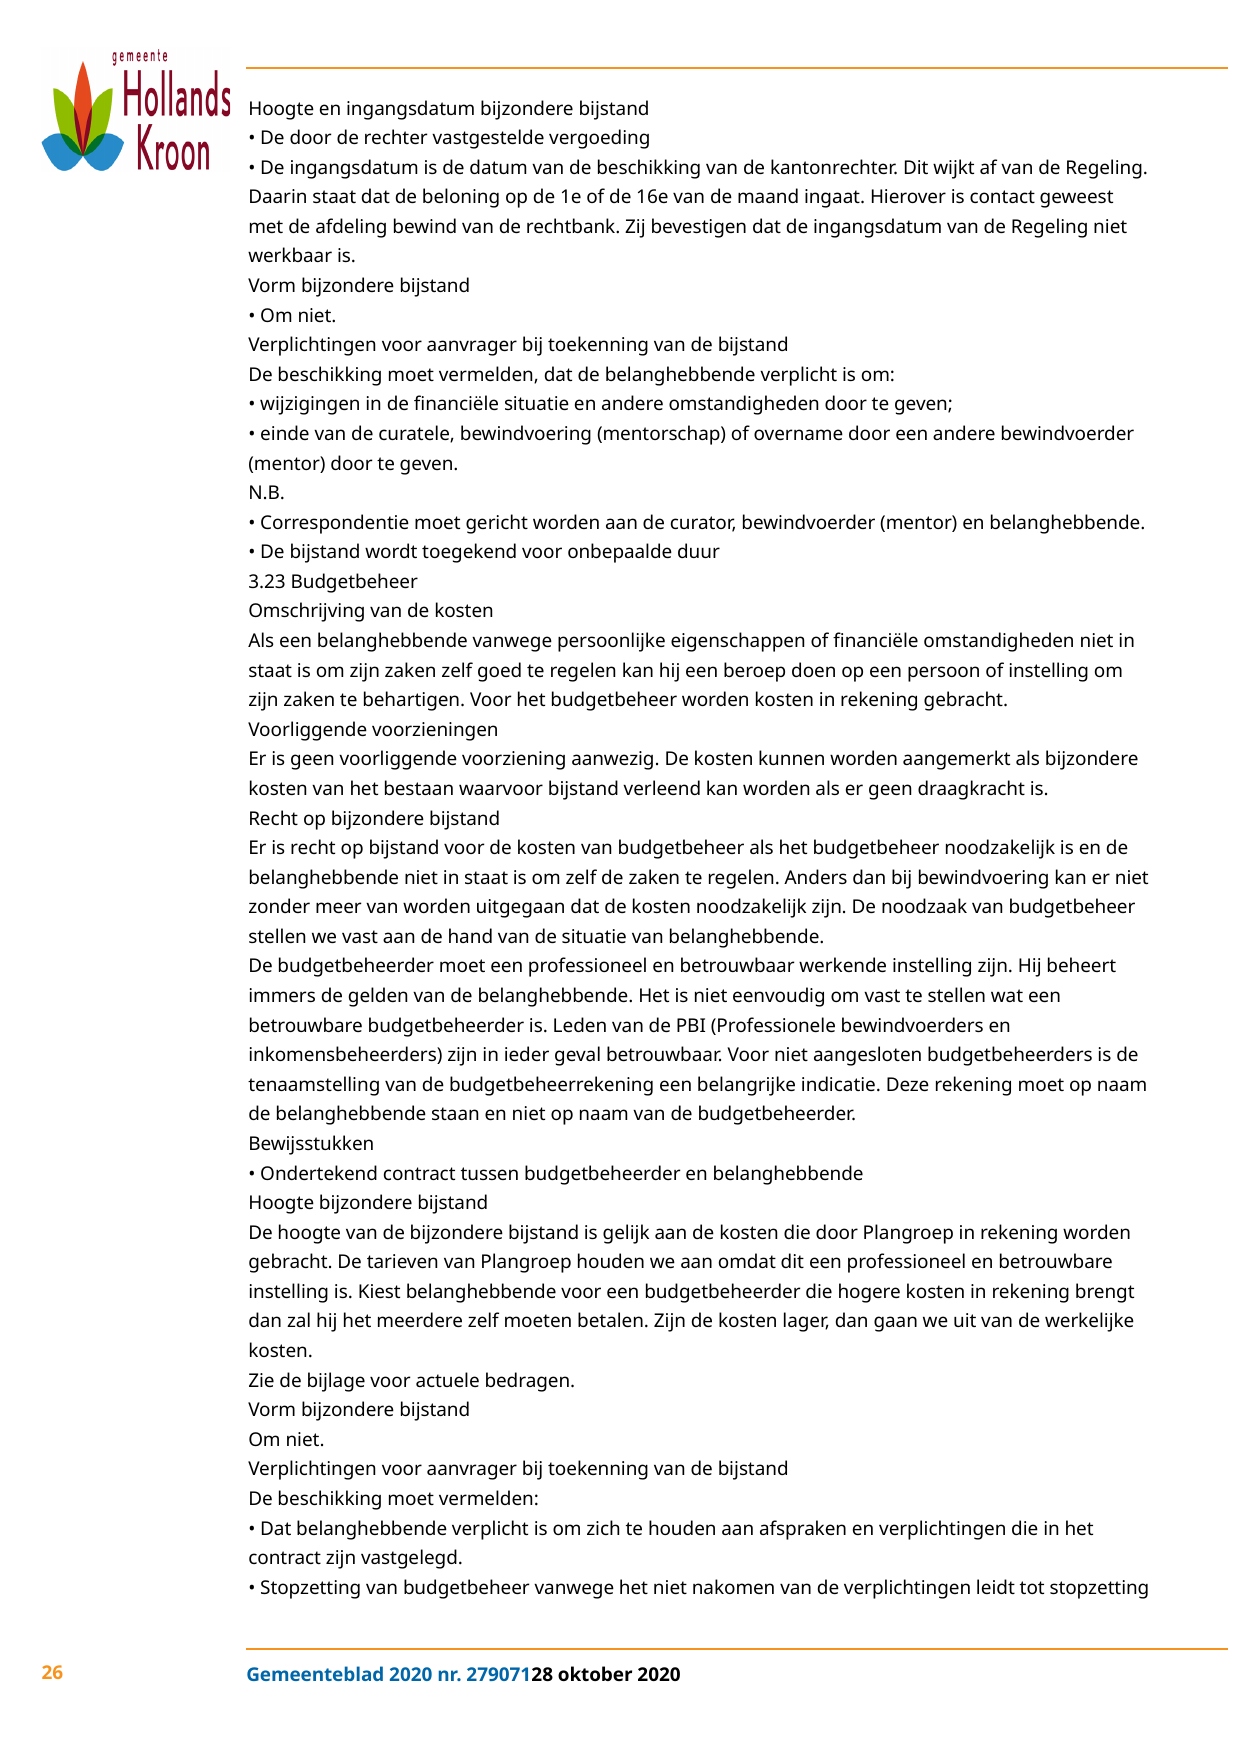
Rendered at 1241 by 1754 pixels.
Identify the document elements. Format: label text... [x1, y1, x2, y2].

text De beschikking moet vermelden, dat de belanghebbende verplicht is om: [248, 361, 1152, 387]
text Verplichtingen voor aanvrager bij toekenning van de bijstand [248, 1456, 1152, 1481]
text Vorm bijzondere bijstand [248, 272, 1152, 298]
text • Dat belanghebbende verplicht is om zich te houden aan afspraken en verplichtingen die in het contract zijn vastgelegd. [248, 1515, 1152, 1570]
text • Correspondentie moet gericht worden aan de curator, bewindvoerder (mentor) en belanghebbende. [248, 509, 1152, 535]
text • Stopzetting van budgetbeheer vanwege het niet nakomen van de verplichtingen leidt tot stopzetting [248, 1574, 1152, 1600]
text Omschrijving van de kosten [248, 598, 1152, 623]
text 3.23 Budgetbeheer [248, 568, 1152, 594]
picture [41, 47, 231, 172]
text • De ingangsdatum is de datum van de beschikking van de kantonrechter. Dit wijkt af van de Regeling. Daarin staat dat de beloning op de 1e of de 16e van de maand ingaat. Hierover is contact geweest met de afdeling bewind van de rechtbank. Zij bevestigen dat de ingangsdatum van de Regeling niet werkbaar is. [248, 154, 1152, 268]
text Er is recht op bijstand voor de kosten van budgetbeheer als het budgetbeheer noodzakelijk is en de belanghebbende niet in staat is om zelf de zaken te regelen. Anders dan bij bewindvoering kan er niet zonder meer van worden uitgegaan dat de kosten noodzakelijk zijn. De noodzaak van budgetbeheer stellen we vast aan de hand van de situatie van belanghebbende. [248, 834, 1152, 949]
text Hoogte en ingangsdatum bijzondere bijstand [248, 95, 1152, 121]
text De hoogte van de bijzondere bijstand is gelijk aan de kosten die door Plangroep in rekening worden gebracht. De tarieven van Plangroep houden we aan omdat dit een professioneel en betrouwbare instelling is. Kiest belanghebbende voor een budgetbeheerder die hogere kosten in rekening brengt dan zal hij het meerdere zelf moeten betalen. Zijn de kosten lager, dan gaan we uit van de werkelijke kosten. [248, 1219, 1152, 1363]
text Bewijsstukken [248, 1130, 1152, 1156]
text De beschikking moet vermelden: [248, 1485, 1152, 1511]
text Recht op bijzondere bijstand [248, 805, 1152, 831]
text • Om niet. [248, 302, 1152, 328]
text • De bijstand wordt toegekend voor onbepaalde duur [248, 538, 1152, 564]
text Verplichtingen voor aanvrager bij toekenning van de bijstand [248, 331, 1152, 357]
text Voorliggende voorzieningen [248, 716, 1152, 742]
text Om niet. [248, 1426, 1152, 1452]
text Zie de bijlage voor actuele bedragen. [248, 1367, 1152, 1393]
text Vorm bijzondere bijstand [248, 1396, 1152, 1422]
text • De door de rechter vastgestelde vergoeding [248, 124, 1152, 150]
text Hoogte bijzondere bijstand [248, 1189, 1152, 1215]
text • wijzigingen in de financiële situatie en andere omstandigheden door te geven; [248, 391, 1152, 416]
text N.B. [248, 479, 1152, 505]
text Als een belanghebbende vanwege persoonlijke eigenschappen of financiële omstandigheden niet in staat is om zijn zaken zelf goed te regelen kan hij een beroep doen op een persoon of instelling om zijn zaken te behartigen. Voor het budgetbeheer worden kosten in rekening gebracht. [248, 627, 1152, 712]
text • einde van de curatele, bewindvoering (mentorschap) of overname door een andere bewindvoerder (mentor) door te geven. [248, 420, 1152, 476]
text De budgetbeheerder moet een professioneel en betrouwbaar werkende instelling zijn. Hij beheert immers de gelden van de belanghebbende. Het is niet eenvoudig om vast te stellen wat een betrouwbare budgetbeheerder is. Leden van de PBI (Professionele bewindvoerders en inkomensbeheerders) zijn in ieder geval betrouwbaar. Voor niet aangesloten budgetbeheerders is de tenaamstelling van de budgetbeheerrekening een belangrijke indicatie. Deze rekening moet op naam de belanghebbende staan en niet op naam van de budgetbeheerder. [248, 953, 1152, 1126]
text • Ondertekend contract tussen budgetbeheerder en belanghebbende [248, 1160, 1152, 1186]
text Er is geen voorliggende voorziening aanwezig. De kosten kunnen worden aangemerkt als bijzondere kosten van het bestaan waarvoor bijstand verleend kan worden als er geen draagkracht is. [248, 746, 1152, 801]
